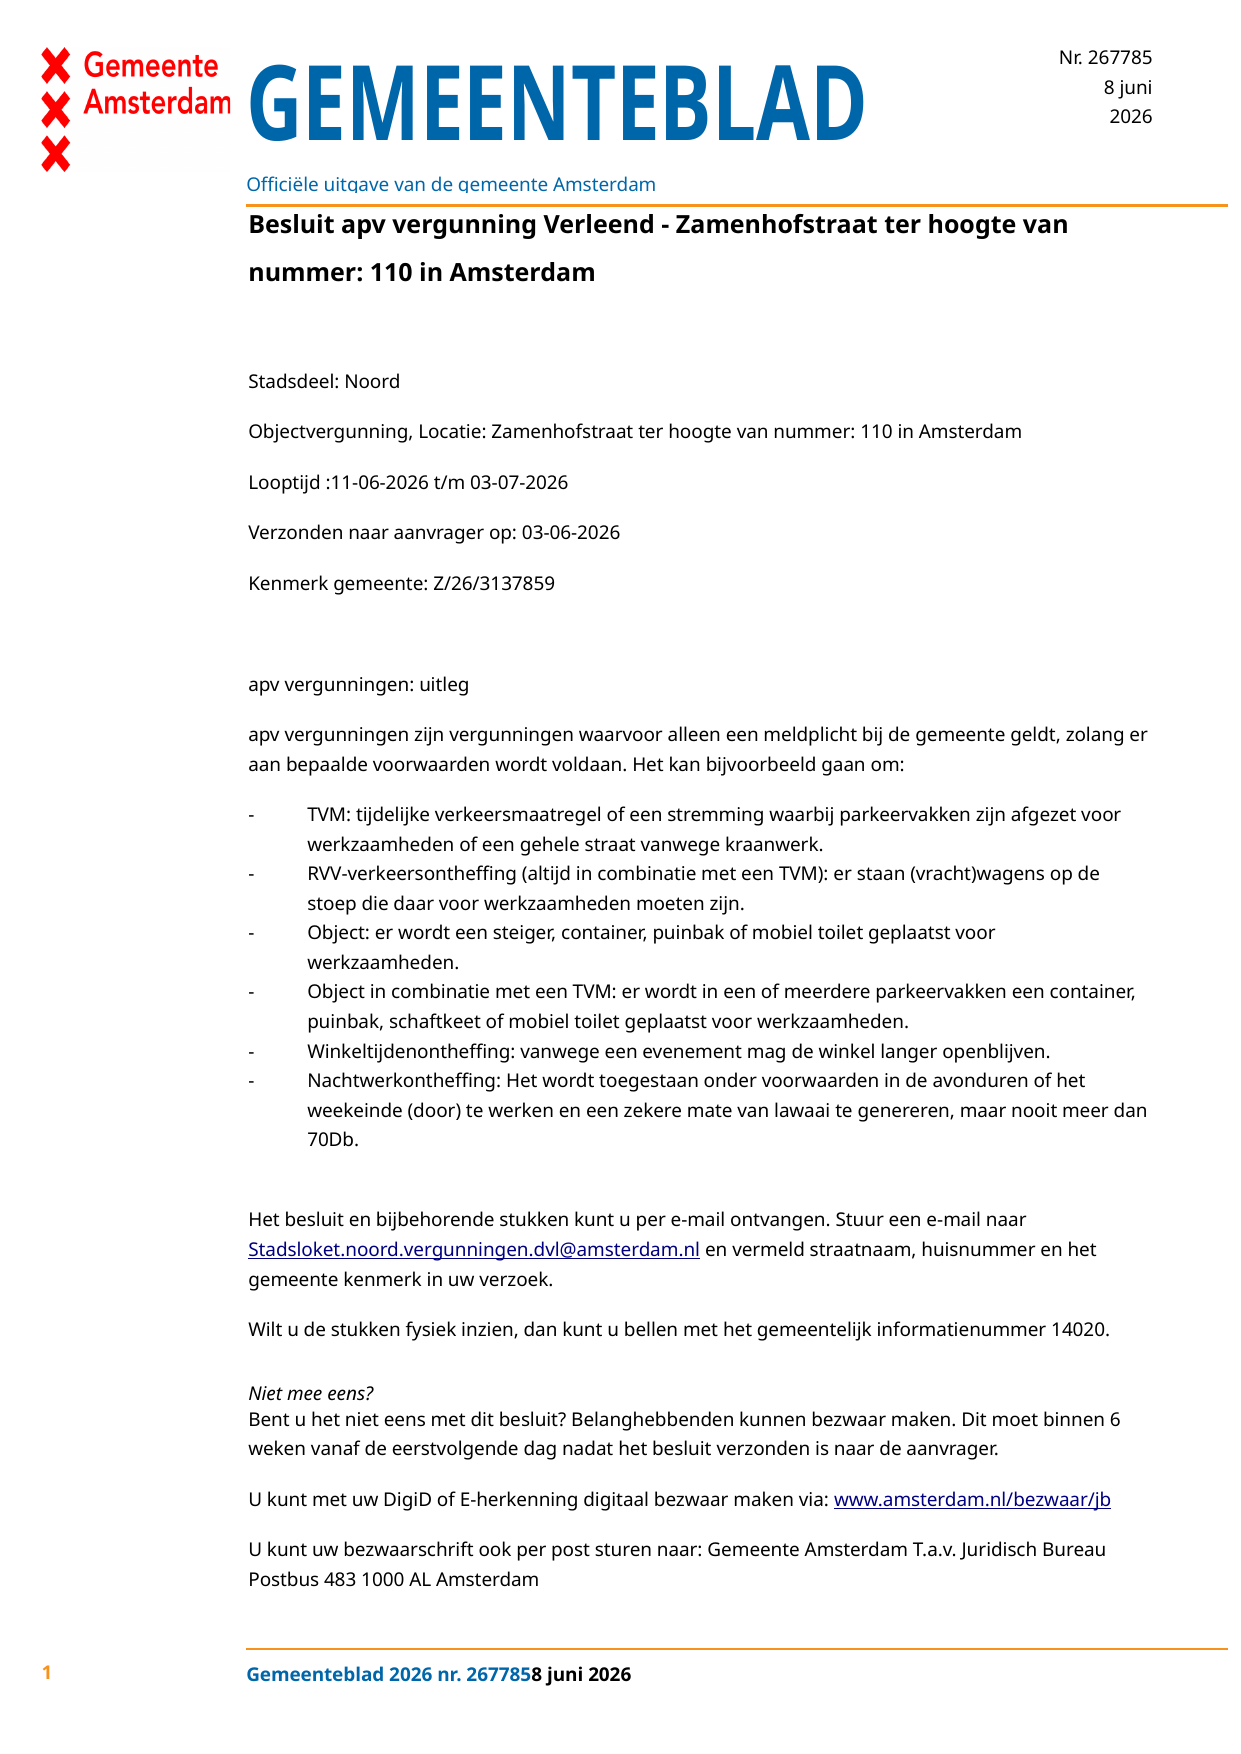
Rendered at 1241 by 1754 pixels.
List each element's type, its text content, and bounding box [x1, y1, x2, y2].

text apv vergunningen: uitleg [248, 671, 1152, 697]
list Nachtwerkontheffing: Het wordt toegestaan onder voorwaarden in de avonduren of het weekeinde (door) te werken en een zekere mate van lawaai te genereren, maar nooit meer dan 70Db. [248, 1067, 1152, 1152]
picture [41, 47, 231, 172]
text Kenmerk gemeente: Z/26/3137859 [248, 570, 1152, 596]
text apv vergunningen zijn vergunningen waarvoor alleen een meldplicht bij de gemeente geldt, zolang er aan bepaalde voorwaarden wordt voldaan. Het kan bijvoorbeeld gaan om: [248, 721, 1152, 777]
text Objectvergunning, Locatie: Zamenhofstraat ter hoogte van nummer: 110 in Amsterdam [248, 419, 1152, 444]
list RVV-verkeersontheffing (altijd in combinatie met een TVM): er staan (vracht)wagens op de stoep die daar voor werkzaamheden moeten zijn. [248, 860, 1152, 916]
list TVM: tijdelijke verkeersmaatregel of een stremming waarbij parkeervakken zijn afgezet voor werkzaamheden of een gehele straat vanwege kraanwerk. [248, 801, 1152, 857]
list Winkeltijdenontheffing: vanwege een evenement mag de winkel langer openblijven. [248, 1038, 1152, 1064]
text U kunt met uw DigiD of E-herkenning digitaal bezwaar maken via: www.amsterdam.nl/bezwaar/jb [248, 1486, 1152, 1512]
text Bent u het niet eens met dit besluit? Belanghebbenden kunnen bezwaar maken. Dit moet binnen 6 weken vanaf de eerstvolgende dag nadat het besluit verzonden is naar de aanvrager. [248, 1406, 1152, 1461]
text U kunt uw bezwaarschrift ook per post sturen naar: Gemeente Amsterdam T.a.v. Juridisch Bureau Postbus 483 1000 AL Amsterdam [248, 1536, 1152, 1592]
text Besluit apv vergunning Verleend - Zamenhofstraat ter hoogte van nummer: 110 in Amsterdam [248, 207, 1152, 288]
list Object in combinatie met een TVM: er wordt in een of meerdere parkeervakken een container, puinbak, schaftkeet of mobiel toilet geplaatst voor werkzaamheden. [248, 979, 1152, 1034]
text Niet mee eens? [248, 1380, 1152, 1406]
text Verzonden naar aanvrager op: 03-06-2026 [248, 519, 1152, 545]
text Stadsdeel: Noord [248, 368, 1152, 394]
list Object: er wordt een steiger, container, puinbak of mobiel toilet geplaatst voor werkzaamheden. [248, 919, 1152, 975]
text Het besluit en bijbehorende stukken kunt u per e-mail ontvangen. Stuur een e-mail naar Stadsloket.noord.vergunningen.dvl@amsterdam.nl en vermeld straatnaam, huisnummer en het gemeente kenmerk in uw verzoek. [248, 1207, 1152, 1292]
text Looptijd :11-06-2026 t/m 03-07-2026 [248, 469, 1152, 495]
text Wilt u de stukken fysiek inzien, dan kunt u bellen met het gemeentelijk informatienummer 14020. [248, 1316, 1152, 1342]
